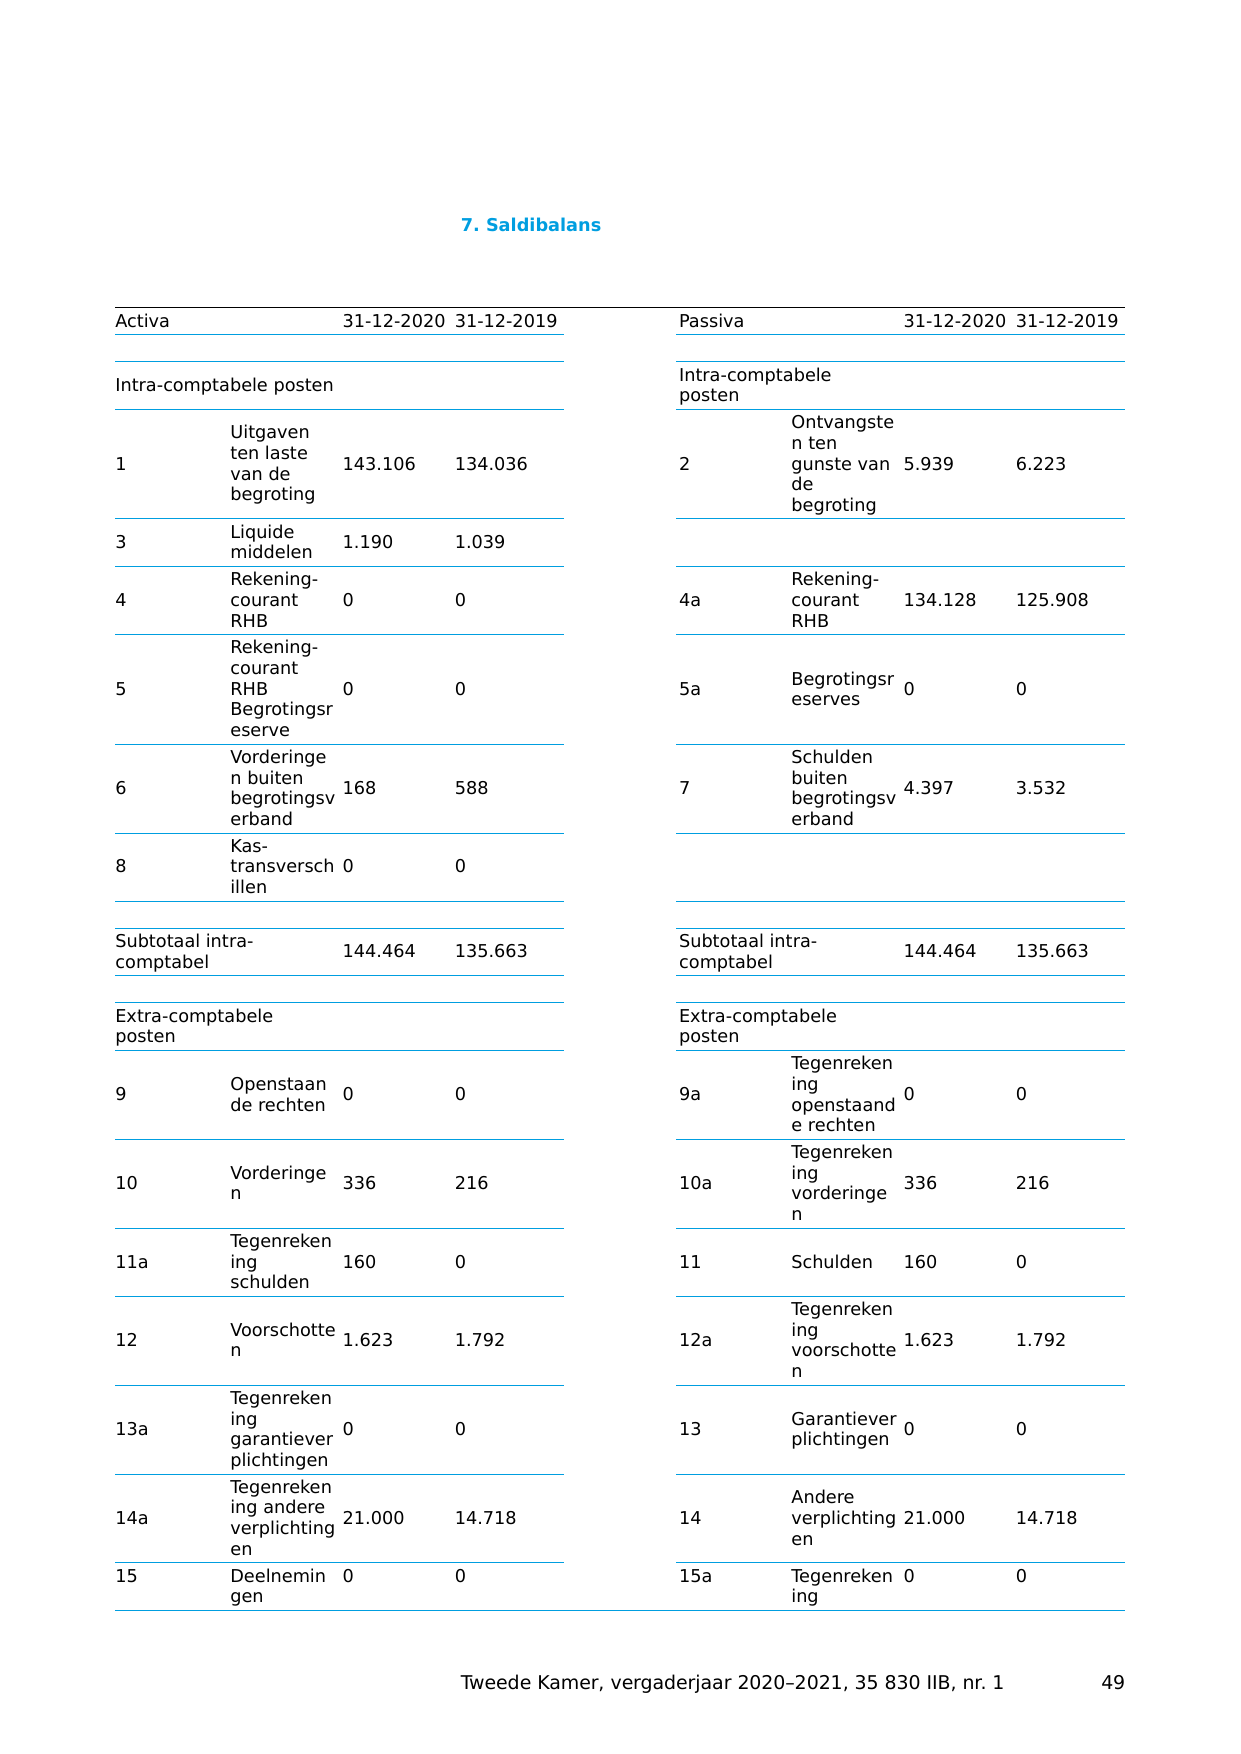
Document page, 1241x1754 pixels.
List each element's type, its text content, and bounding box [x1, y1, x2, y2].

table_cell Ontvangsten ten gunste van de begroting [788, 410, 900, 518]
table_cell Subtotaal intra-comptabel [115, 929, 339, 975]
table_cell Extra-comptabele posten [676, 1003, 900, 1050]
table_cell 5a [676, 635, 788, 743]
table_cell [452, 362, 564, 409]
table_cell [1013, 335, 1125, 361]
table_cell 135.663 [1013, 929, 1125, 975]
table_cell [900, 362, 1013, 409]
table_cell Rekening-courant RHB [788, 567, 900, 634]
table_cell [227, 976, 339, 1002]
table_cell 135.663 [452, 929, 564, 975]
table_cell Deelnemingen [227, 1563, 339, 1610]
table_cell [1013, 976, 1125, 1002]
table_cell 0 [452, 1051, 564, 1139]
table_cell [900, 1003, 1013, 1050]
table_cell 12a [676, 1297, 788, 1384]
table_cell 144.464 [340, 929, 452, 975]
table_cell 0 [340, 1051, 452, 1139]
table_cell 0 [452, 1563, 564, 1610]
table_cell 0 [900, 1386, 1013, 1473]
table_cell Subtotaal intra-comptabel [676, 929, 900, 975]
table_cell 160 [340, 1229, 452, 1296]
table_cell [676, 976, 788, 1002]
table_cell Vorderingen [227, 1140, 339, 1227]
table_cell 0 [1013, 635, 1125, 743]
table_cell 14 [676, 1475, 788, 1562]
table_cell [227, 902, 339, 928]
table_cell [452, 335, 564, 361]
table_cell Garantieverplichtingen [788, 1386, 900, 1473]
table_cell 1.623 [900, 1297, 1013, 1384]
table_cell [340, 976, 452, 1002]
table_cell 7 [676, 745, 788, 832]
table_cell 588 [452, 745, 564, 832]
table_cell 216 [452, 1140, 564, 1227]
table_cell 168 [340, 745, 452, 832]
table_cell 1.792 [1013, 1297, 1125, 1384]
table_cell 0 [900, 635, 1013, 743]
table_cell 143.106 [340, 410, 452, 518]
table_header Tabel 28 Saldibalans per 31 december 2020 van de overige Hoge Colleges van Staat, Kabinetten van de Gouverneurs en de Kiesraad (IIB) (bedragen x € 1.000) [115, 259, 1125, 307]
table_cell 336 [900, 1140, 1013, 1227]
table_cell 216 [1013, 1140, 1125, 1227]
table_cell [900, 902, 1013, 928]
table_cell 13 [676, 1386, 788, 1473]
table_cell [1013, 519, 1125, 566]
table_cell 13a [115, 1386, 227, 1473]
table_cell Tegenrekening vorderingen [788, 1140, 900, 1227]
table_cell Andere verplichtingen [788, 1475, 900, 1562]
table_cell 6.223 [1013, 410, 1125, 518]
table_cell Openstaande rechten [227, 1051, 339, 1139]
table_cell [340, 335, 452, 361]
table_cell 125.908 [1013, 567, 1125, 634]
table_cell [340, 902, 452, 928]
table_cell 9a [676, 1051, 788, 1139]
table_cell Kas-transverschillen [227, 834, 339, 901]
table_cell [788, 834, 900, 901]
table_cell 0 [340, 567, 452, 634]
table_cell [1013, 1003, 1125, 1050]
table_cell Intra-comptabele posten [115, 362, 339, 409]
table_cell 5 [115, 635, 227, 743]
table_cell 0 [340, 635, 452, 743]
table_cell Extra-comptabele posten [115, 1003, 339, 1050]
table_cell [115, 976, 227, 1002]
table_cell 31-12-2020 [340, 308, 452, 334]
table_cell 15a [676, 1563, 788, 1610]
table_cell 14.718 [452, 1475, 564, 1562]
table_cell 4 [115, 567, 227, 634]
table_cell 0 [1013, 1563, 1125, 1610]
table_cell 0 [1013, 1051, 1125, 1139]
table_cell 1.190 [340, 519, 452, 566]
table_cell 0 [340, 834, 452, 901]
table_cell 12 [115, 1297, 227, 1384]
table_cell [1013, 834, 1125, 901]
table_cell [788, 519, 900, 566]
table_cell [676, 902, 788, 928]
table_cell [788, 976, 900, 1002]
table_cell 160 [900, 1229, 1013, 1296]
table_cell 0 [452, 1386, 564, 1473]
table_cell 134.036 [452, 410, 564, 518]
table_cell [900, 834, 1013, 901]
table_cell [452, 902, 564, 928]
table_cell [340, 1003, 452, 1050]
table_cell [676, 519, 788, 566]
table_cell 0 [452, 1229, 564, 1296]
table_cell Activa [115, 308, 339, 334]
table_cell 10 [115, 1140, 227, 1227]
table_cell 2 [676, 410, 788, 518]
table_cell [676, 834, 788, 901]
table_cell 31-12-2019 [1013, 308, 1125, 334]
table_cell 3.532 [1013, 745, 1125, 832]
table_cell 8 [115, 834, 227, 901]
table_cell 0 [1013, 1229, 1125, 1296]
table_cell [900, 335, 1013, 361]
table_cell 4a [676, 567, 788, 634]
table_cell [788, 902, 900, 928]
table_cell 14a [115, 1475, 227, 1562]
table_cell 0 [900, 1051, 1013, 1139]
table_cell [900, 519, 1013, 566]
table_cell Tegenrekening voorschotten [788, 1297, 900, 1384]
table_cell Schulden buiten begrotingsverband [788, 745, 900, 832]
table_cell 1.039 [452, 519, 564, 566]
table_cell [1013, 902, 1125, 928]
table_cell 11a [115, 1229, 227, 1296]
table_cell [452, 976, 564, 1002]
table_cell Liquide middelen [227, 519, 339, 566]
table_cell 11 [676, 1229, 788, 1296]
table_cell Tegenrekening garantieverplichtingen [227, 1386, 339, 1473]
table_cell Rekening-courant RHB Begrotingsreserve [227, 635, 339, 743]
table_cell Intra-comptabele posten [676, 362, 900, 409]
table_cell 0 [340, 1563, 452, 1610]
table_cell [788, 335, 900, 361]
title 7. Saldibalans [461, 213, 1125, 236]
table_cell [900, 976, 1013, 1002]
table_cell 336 [340, 1140, 452, 1227]
table_cell [115, 335, 227, 361]
table_cell Tegenrekening [788, 1563, 900, 1610]
table_cell 5.939 [900, 410, 1013, 518]
table_cell 0 [900, 1563, 1013, 1610]
table_cell 4.397 [900, 745, 1013, 832]
table_cell 6 [115, 745, 227, 832]
table_cell 134.128 [900, 567, 1013, 634]
table_cell 1 [115, 410, 227, 518]
table_cell [676, 335, 788, 361]
table_cell 1.623 [340, 1297, 452, 1384]
table_cell Begrotingsreserves [788, 635, 900, 743]
table_cell 14.718 [1013, 1475, 1125, 1562]
table_cell 10a [676, 1140, 788, 1227]
table_cell Tegenrekening andere verplichtingen [227, 1475, 339, 1562]
table_cell Tegenrekening schulden [227, 1229, 339, 1296]
table_cell 15 [115, 1563, 227, 1610]
table_cell Passiva [676, 308, 900, 334]
table_cell 0 [340, 1386, 452, 1473]
table_cell 1.792 [452, 1297, 564, 1384]
table_cell 144.464 [900, 929, 1013, 975]
table_cell Rekening-courant RHB [227, 567, 339, 634]
table_cell [227, 335, 339, 361]
table_cell [452, 1003, 564, 1050]
table_cell Vorderingen buiten begrotingsverband [227, 745, 339, 832]
table_cell 0 [452, 635, 564, 743]
table_cell [564, 308, 676, 1610]
table_cell Voorschotten [227, 1297, 339, 1384]
table_cell [1013, 362, 1125, 409]
table_cell Uitgaven ten laste van de begroting [227, 410, 339, 518]
table_cell 3 [115, 519, 227, 566]
table_cell 31-12-2020 [900, 308, 1013, 334]
table_cell 21.000 [340, 1475, 452, 1562]
table_cell 31-12-2019 [452, 308, 564, 334]
table_cell [115, 902, 227, 928]
table_cell 0 [452, 567, 564, 634]
table_cell 21.000 [900, 1475, 1013, 1562]
table_cell Schulden [788, 1229, 900, 1296]
table_cell [340, 362, 452, 409]
table_cell Tegenrekening openstaande rechten [788, 1051, 900, 1139]
table_cell 9 [115, 1051, 227, 1139]
table_cell 0 [452, 834, 564, 901]
table_cell 0 [1013, 1386, 1125, 1473]
